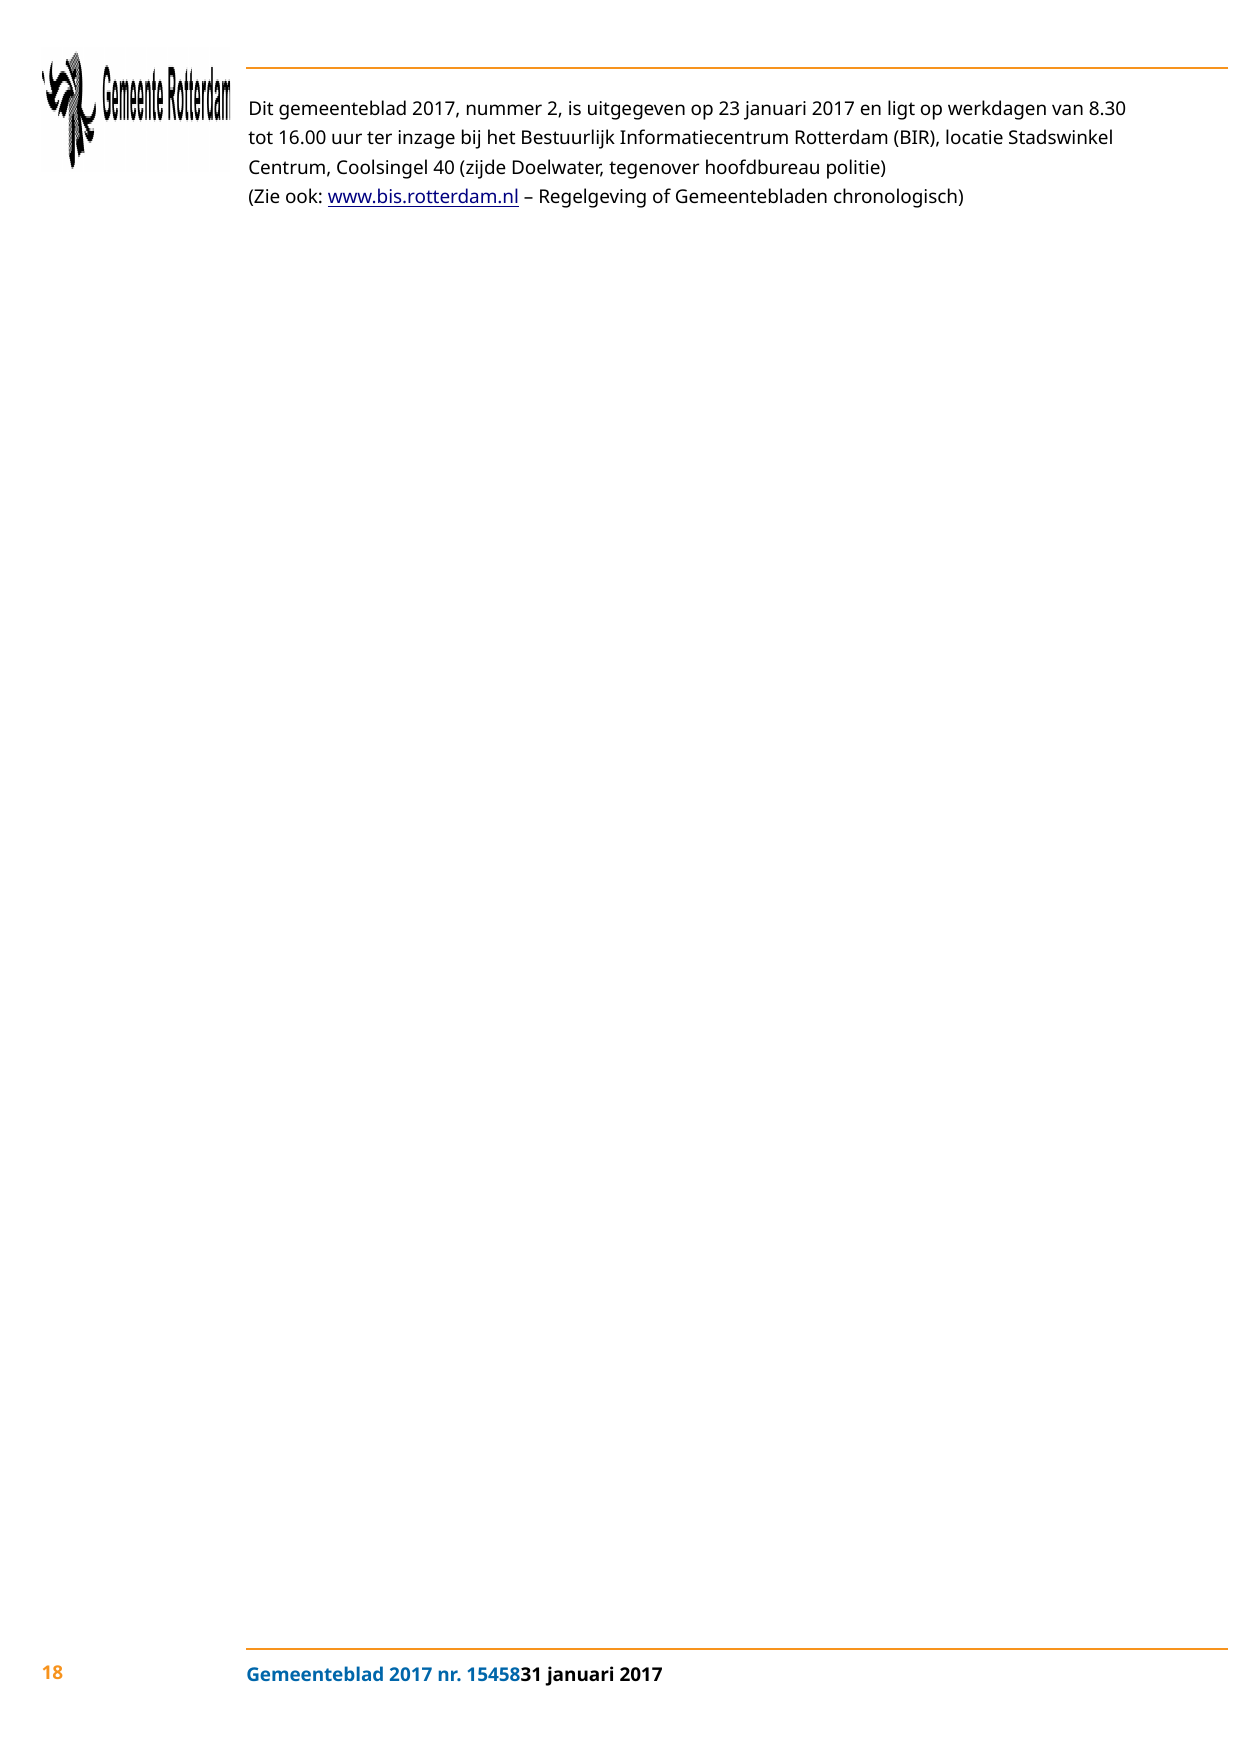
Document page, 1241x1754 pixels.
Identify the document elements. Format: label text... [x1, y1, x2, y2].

text (Zie ook: www.bis.rotterdam.nl – Regelgeving of Gemeentebladen chronologisch) [248, 184, 1152, 209]
picture [41, 47, 231, 172]
text Dit gemeenteblad 2017, nummer 2, is uitgegeven op 23 januari 2017 en ligt op werkdagen van 8.30 tot 16.00 uur ter inzage bij het Bestuurlijk Informatiecentrum Rotterdam (BIR), locatie Stadswinkel Centrum, Coolsingel 40 (zijde Doelwater, tegenover hoofdbureau politie) [248, 95, 1152, 180]
